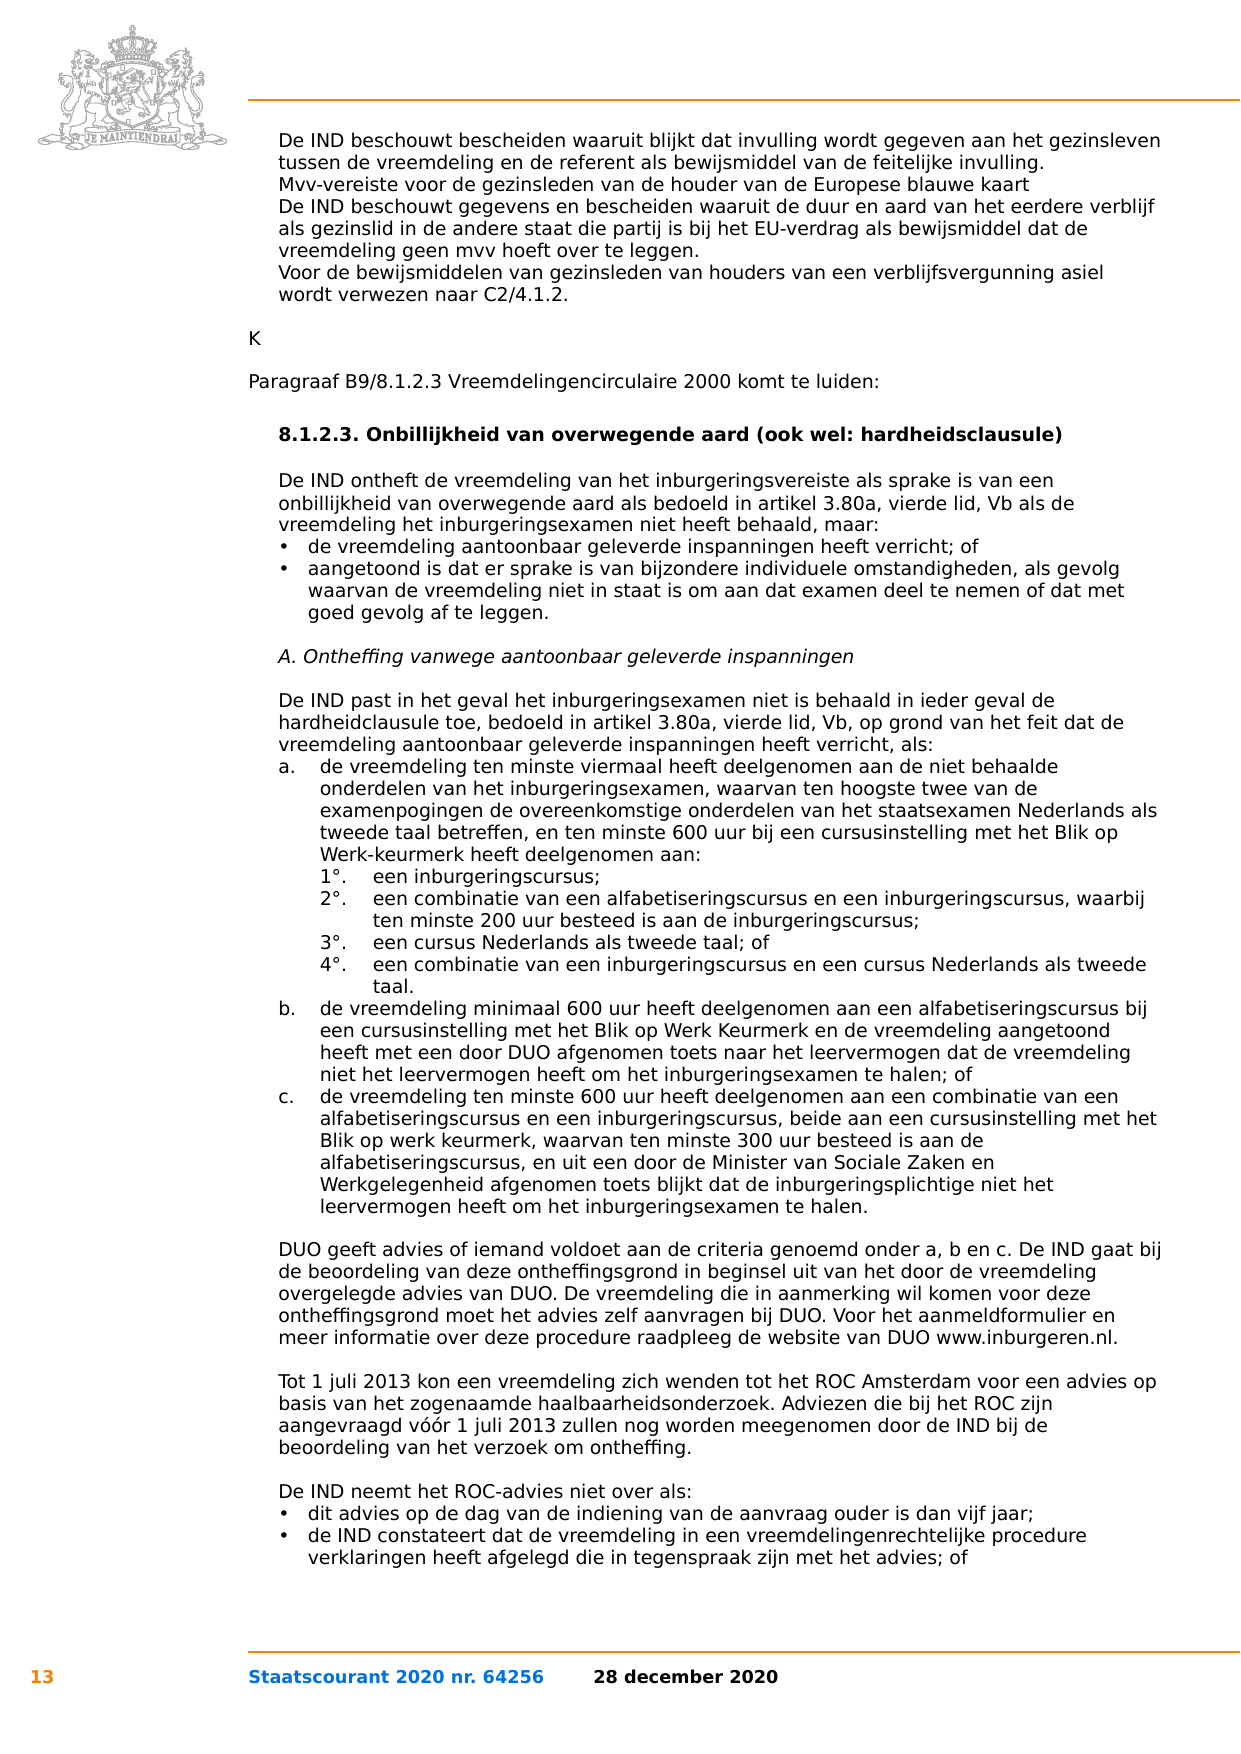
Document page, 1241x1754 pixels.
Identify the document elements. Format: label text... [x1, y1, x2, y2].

picture [38, 25, 227, 150]
text • dit advies op de dag van de indiening van de aanvraag ouder is dan vijf jaar; [278, 1503, 1163, 1525]
text Paragraaf B9/8.1.2.3 Vreemdelingencirculaire 2000 komt te luiden: [248, 371, 1163, 393]
text 1°. een inburgeringscursus; [319, 866, 1163, 888]
text K [248, 328, 1163, 349]
text c. de vreemdeling ten minste 600 uur heeft deelgenomen aan een combinatie van een alfabetiseringscursus en een inburgeringscursus, beide aan een cursusinstelling met het Blik op werk keurmerk, waarvan ten minste 300 uur besteed is aan de alfabetiseringscursus, en uit een door de Minister van Sociale Zaken en Werkgelegenheid afgenomen toets blijkt dat de inburgeringsplichtige niet het leervermogen heeft om het inburgeringsexamen te halen. [278, 1086, 1163, 1217]
text De IND past in het geval het inburgeringsexamen niet is behaald in ieder geval de hardheidclausule toe, bedoeld in artikel 3.80a, vierde lid, Vb, op grond van het feit dat de vreemdeling aantoonbaar geleverde inspanningen heeft verricht, als: [278, 690, 1163, 756]
text DUO geeft advies of iemand voldoet aan de criteria genoemd onder a, b en c. De IND gaat bij de beoordeling van deze ontheffingsgrond in beginsel uit van het door de vreemdeling overgelegde advies van DUO. De vreemdeling die in aanmerking wil komen voor deze ontheffingsgrond moet het advies zelf aanvragen bij DUO. Voor het aanmeldformulier en meer informatie over deze procedure raadpleeg de website van DUO www.inburgeren.nl. [278, 1239, 1163, 1349]
text De IND ontheft de vreemdeling van het inburgeringsvereiste als sprake is van een onbillijkheid van overwegende aard als bedoeld in artikel 3.80a, vierde lid, Vb als de vreemdeling het inburgeringsexamen niet heeft behaald, maar: [278, 470, 1163, 536]
text De IND neemt het ROC-advies niet over als: [278, 1481, 1163, 1503]
text a. de vreemdeling ten minste viermaal heeft deelgenomen aan de niet behaalde onderdelen van het inburgeringsexamen, waarvan ten hoogste twee van de examenpogingen de overeenkomstige onderdelen van het staatsexamen Nederlands als tweede taal betreffen, en ten minste 600 uur bij een cursusinstelling met het Blik op Werk-keurmerk heeft deelgenomen aan: [278, 756, 1163, 866]
subtitle A. Ontheffing vanwege aantoonbaar geleverde inspanningen [278, 646, 1163, 668]
text 3°. een cursus Nederlands als tweede taal; of [319, 932, 1163, 954]
text Voor de bewijsmiddelen van gezinsleden van houders van een verblijfsvergunning asiel wordt verwezen naar C2/4.1.2. [278, 262, 1163, 306]
text b. de vreemdeling minimaal 600 uur heeft deelgenomen aan een alfabetiseringscursus bij een cursusinstelling met het Blik op Werk Keurmerk en de vreemdeling aangetoond heeft met een door DUO afgenomen toets naar het leervermogen dat de vreemdeling niet het leervermogen heeft om het inburgeringsexamen te halen; of [278, 998, 1163, 1086]
text Tot 1 juli 2013 kon een vreemdeling zich wenden tot het ROC Amsterdam voor een advies op basis van het zogenaamde haalbaarheidsonderzoek. Adviezen die bij het ROC zijn aangevraagd vóór 1 juli 2013 zullen nog worden meegenomen door de IND bij de beoordeling van het verzoek om ontheffing. [278, 1371, 1163, 1459]
text 4°. een combinatie van een inburgeringscursus en een cursus Nederlands als tweede taal. [319, 954, 1163, 998]
subtitle 8.1.2.3. Onbillijkheid van overwegende aard (ook wel: hardheidsclausule) [278, 423, 1163, 445]
text • aangetoond is dat er sprake is van bijzondere individuele omstandigheden, als gevolg waarvan de vreemdeling niet in staat is om aan dat examen deel te nemen of dat met goed gevolg af te leggen. [278, 558, 1163, 624]
text • de vreemdeling aantoonbaar geleverde inspanningen heeft verricht; of [278, 536, 1163, 558]
text De IND beschouwt bescheiden waaruit blijkt dat invulling wordt gegeven aan het gezinsleven tussen de vreemdeling en de referent als bewijsmiddel van de feitelijke invulling. [278, 130, 1163, 174]
text • de IND constateert dat de vreemdeling in een vreemdelingenrechtelijke procedure verklaringen heeft afgelegd die in tegenspraak zijn met het advies; of [278, 1525, 1163, 1569]
text 2°. een combinatie van een alfabetiseringscursus en een inburgeringscursus, waarbij ten minste 200 uur besteed is aan de inburgeringscursus; [319, 888, 1163, 932]
text Mvv-vereiste voor de gezinsleden van de houder van de Europese blauwe kaart [278, 174, 1163, 196]
text De IND beschouwt gegevens en bescheiden waaruit de duur en aard van het eerdere verblijf als gezinslid in de andere staat die partij is bij het EU-verdrag als bewijsmiddel dat de vreemdeling geen mvv hoeft over te leggen. [278, 196, 1163, 262]
